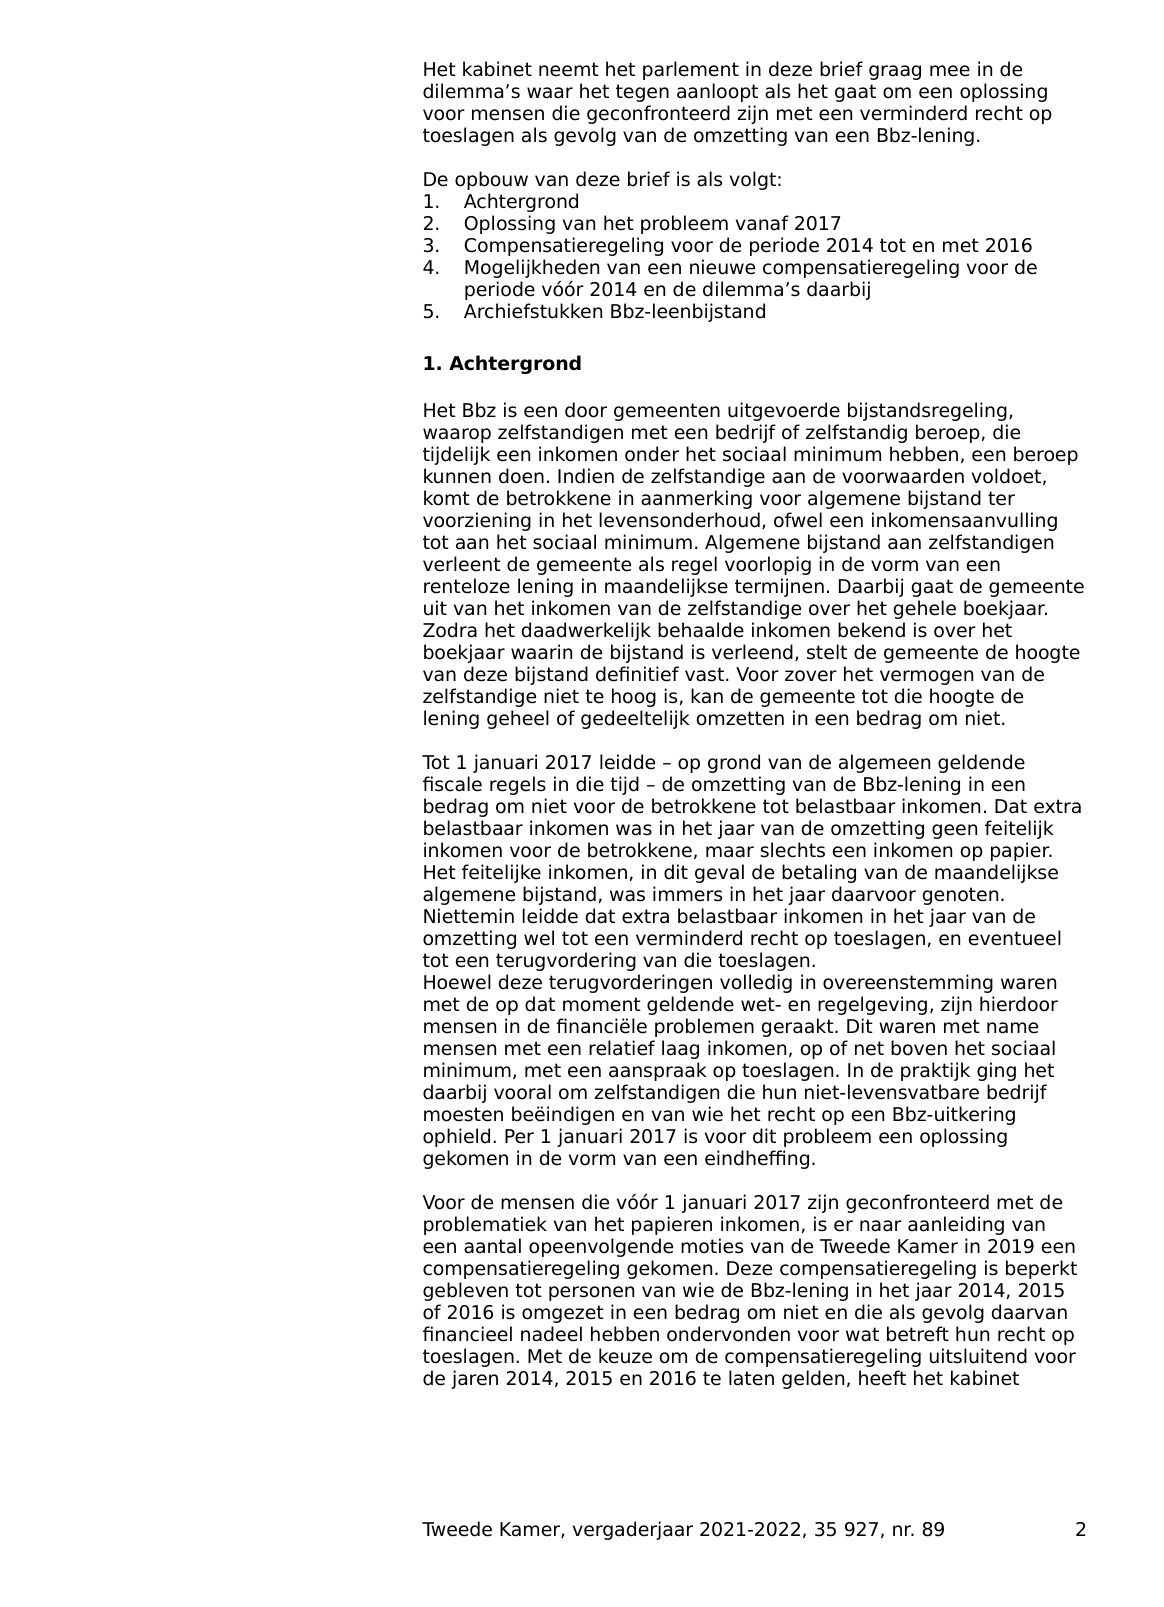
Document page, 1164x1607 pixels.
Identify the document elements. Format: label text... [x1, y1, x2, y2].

text 5. Archiefstukken Bbz-leenbijstand [422, 301, 1087, 323]
text 4. Mogelijkheden van een nieuwe compensatieregeling voor de periode vóór 2014 en de dilemma’s daarbij [422, 257, 1087, 301]
text De opbouw van deze brief is als volgt: [422, 169, 1087, 191]
text Het kabinet neemt het parlement in deze brief graag mee in de dilemma’s waar het tegen aanloopt als het gaat om een oplossing voor mensen die geconfronteerd zijn met een verminderd recht op toeslagen als gevolg van de omzetting van een Bbz-lening. [422, 59, 1087, 147]
text Hoewel deze terugvorderingen volledig in overeenstemming waren met de op dat moment geldende wet- en regelgeving, zijn hierdoor mensen in de financiële problemen geraakt. Dit waren met name mensen met een relatief laag inkomen, op of net boven het sociaal minimum, met een aanspraak op toeslagen. In de praktijk ging het daarbij vooral om zelfstandigen die hun niet-levensvatbare bedrijf moesten beëindigen en van wie het recht op een Bbz-uitkering ophield. Per 1 januari 2017 is voor dit probleem een oplossing gekomen in de vorm van een eindheffing. [422, 972, 1087, 1169]
text 3. Compensatieregeling voor de periode 2014 tot en met 2016 [422, 235, 1087, 257]
text Het Bbz is een door gemeenten uitgevoerde bijstandsregeling, waarop zelfstandigen met een bedrijf of zelfstandig beroep, die tijdelijk een inkomen onder het sociaal minimum hebben, een beroep kunnen doen. Indien de zelfstandige aan de voorwaarden voldoet, komt de betrokkene in aanmerking voor algemene bijstand ter voorziening in het levensonderhoud, ofwel een inkomensaanvulling tot aan het sociaal minimum. Algemene bijstand aan zelfstandigen verleent de gemeente als regel voorlopig in de vorm van een renteloze lening in maandelijkse termijnen. Daarbij gaat de gemeente uit van het inkomen van de zelfstandige over het gehele boekjaar. Zodra het daadwerkelijk behaalde inkomen bekend is over het boekjaar waarin de bijstand is verleend, stelt de gemeente de hoogte van deze bijstand definitief vast. Voor zover het vermogen van de zelfstandige niet te hoog is, kan de gemeente tot die hoogte de lening geheel of gedeeltelijk omzetten in een bedrag om niet. [422, 400, 1087, 730]
text Tot 1 januari 2017 leidde – op grond van de algemeen geldende fiscale regels in die tijd – de omzetting van de Bbz-lening in een bedrag om niet voor de betrokkene tot belastbaar inkomen. Dat extra belastbaar inkomen was in het jaar van de omzetting geen feitelijk inkomen voor de betrokkene, maar slechts een inkomen op papier. Het feitelijke inkomen, in dit geval de betaling van de maandelijkse algemene bijstand, was immers in het jaar daarvoor genoten. Niettemin leidde dat extra belastbaar inkomen in het jaar van de omzetting wel tot een verminderd recht op toeslagen, en eventueel tot een terugvordering van die toeslagen. [422, 752, 1087, 972]
text Voor de mensen die vóór 1 januari 2017 zijn geconfronteerd met de problematiek van het papieren inkomen, is er naar aanleiding van een aantal opeenvolgende moties van de Tweede Kamer in 2019 een compensatieregeling gekomen. Deze compensatieregeling is beperkt gebleven tot personen van wie de Bbz-lening in het jaar 2014, 2015 of 2016 is omgezet in een bedrag om niet en die als gevolg daarvan financieel nadeel hebben ondervonden voor wat betreft hun recht op toeslagen. Met de keuze om de compensatieregeling uitsluitend voor de jaren 2014, 2015 en 2016 te laten gelden, heeft het kabinet [422, 1192, 1087, 1389]
subtitle 1. Achtergrond [422, 353, 1087, 375]
text 2. Oplossing van het probleem vanaf 2017 [422, 213, 1087, 235]
text 1. Achtergrond [422, 191, 1087, 213]
